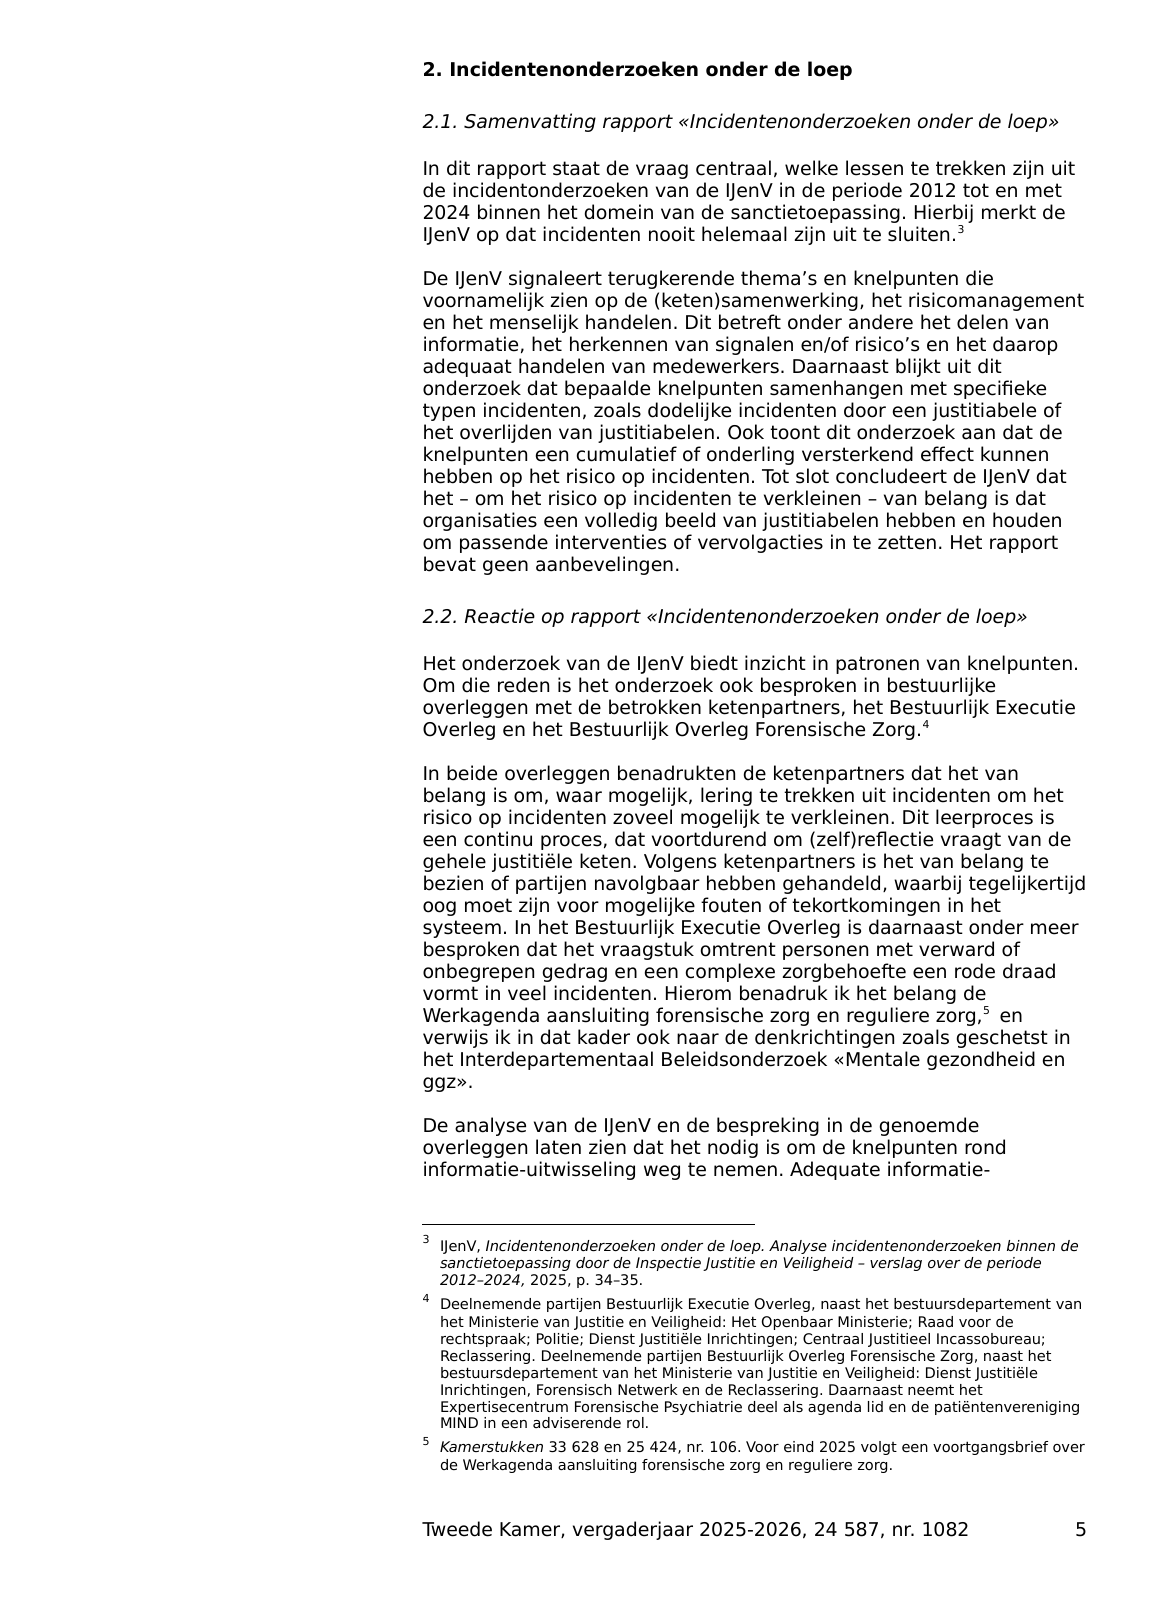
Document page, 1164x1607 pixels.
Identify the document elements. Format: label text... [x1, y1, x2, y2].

text In dit rapport staat de vraag centraal, welke lessen te trekken zijn uit de incidentonderzoeken van de IJenV in de periode 2012 tot en met 2024 binnen het domein van de sanctietoepassing. Hierbij merkt de IJenV op dat incidenten nooit helemaal zijn uit te sluiten. [422, 158, 1087, 246]
text De analyse van de IJenV en de bespreking in de genoemde overleggen laten zien dat het nodig is om de knelpunten rond informatie-uitwisseling weg te nemen. Adequate informatie- [422, 1115, 1087, 1181]
text Kamerstukken 33 628 en 25 424, nr. 106. Voor eind 2025 volgt een voortgangsbrief over de Werkagenda aansluiting forensische zorg en reguliere zorg. [422, 1435, 1087, 1474]
subtitle 2.1. Samenvatting rapport «Incidentenonderzoeken onder de loep» [422, 111, 1087, 133]
text In beide overleggen benadrukten de ketenpartners dat het van belang is om, waar mogelijk, lering te trekken uit incidenten om het risico op incidenten zoveel mogelijk te verkleinen. Dit leerproces is een continu proces, dat voortdurend om (zelf)reflectie vraagt van de gehele justitiële keten. Volgens ketenpartners is het van belang te bezien of partijen navolgbaar hebben gehandeld, waarbij tegelijkertijd oog moet zijn voor mogelijke fouten of tekortkomingen in het systeem. In het Bestuurlijk Executie Overleg is daarnaast onder meer besproken dat het vraagstuk omtrent personen met verward of onbegrepen gedrag en een complexe zorgbehoefte een rode draad vormt in veel incidenten. Hierom benadruk ik het belang de Werkagenda aansluiting forensische zorg en reguliere zorg, en verwijs ik in dat kader ook naar de denkrichtingen zoals geschetst in het Interdepartementaal Beleidsonderzoek «Mentale gezondheid en ggz». [422, 763, 1087, 1093]
text IJenV, Incidentenonderzoeken onder de loep. Analyse incidentenonderzoeken binnen de sanctietoepassing door de Inspectie Justitie en Veiligheid – verslag over de periode 2012–2024, 2025, p. 34–35. [422, 1233, 1087, 1289]
subtitle 2. Incidentenonderzoeken onder de loep [422, 59, 1087, 81]
subtitle 2.2. Reactie op rapport «Incidentenonderzoeken onder de loep» [422, 606, 1087, 628]
text Het onderzoek van de IJenV biedt inzicht in patronen van knelpunten. Om die reden is het onderzoek ook besproken in bestuurlijke overleggen met de betrokken ketenpartners, het Bestuurlijk Executie Overleg en het Bestuurlijk Overleg Forensische Zorg. [422, 653, 1087, 741]
text De IJenV signaleert terugkerende thema’s en knelpunten die voornamelijk zien op de (keten)samenwerking, het risicomanagement en het menselijk handelen. Dit betreft onder andere het delen van informatie, het herkennen van signalen en/of risico’s en het daarop adequaat handelen van medewerkers. Daarnaast blijkt uit dit onderzoek dat bepaalde knelpunten samenhangen met specifieke typen incidenten, zoals dodelijke incidenten door een justitiabele of het overlijden van justitiabelen. Ook toont dit onderzoek aan dat de knelpunten een cumulatief of onderling versterkend effect kunnen hebben op het risico op incidenten. Tot slot concludeert de IJenV dat het – om het risico op incidenten te verkleinen – van belang is dat organisaties een volledig beeld van justitiabelen hebben en houden om passende interventies of vervolgacties in te zetten. Het rapport bevat geen aanbevelingen. [422, 268, 1087, 576]
text Deelnemende partijen Bestuurlijk Executie Overleg, naast het bestuursdepartement van het Ministerie van Justitie en Veiligheid: Het Openbaar Ministerie; Raad voor de rechtspraak; Politie; Dienst Justitiële Inrichtingen; Centraal Justitieel Incassobureau; Reclassering. Deelnemende partijen Bestuurlijk Overleg Forensische Zorg, naast het bestuursdepartement van het Ministerie van Justitie en Veiligheid: Dienst Justitiële Inrichtingen, Forensisch Netwerk en de Reclassering. Daarnaast neemt het Expertisecentrum Forensische Psychiatrie deel als agenda lid en de patiëntenvereniging MIND in een adviserende rol. [422, 1292, 1087, 1432]
